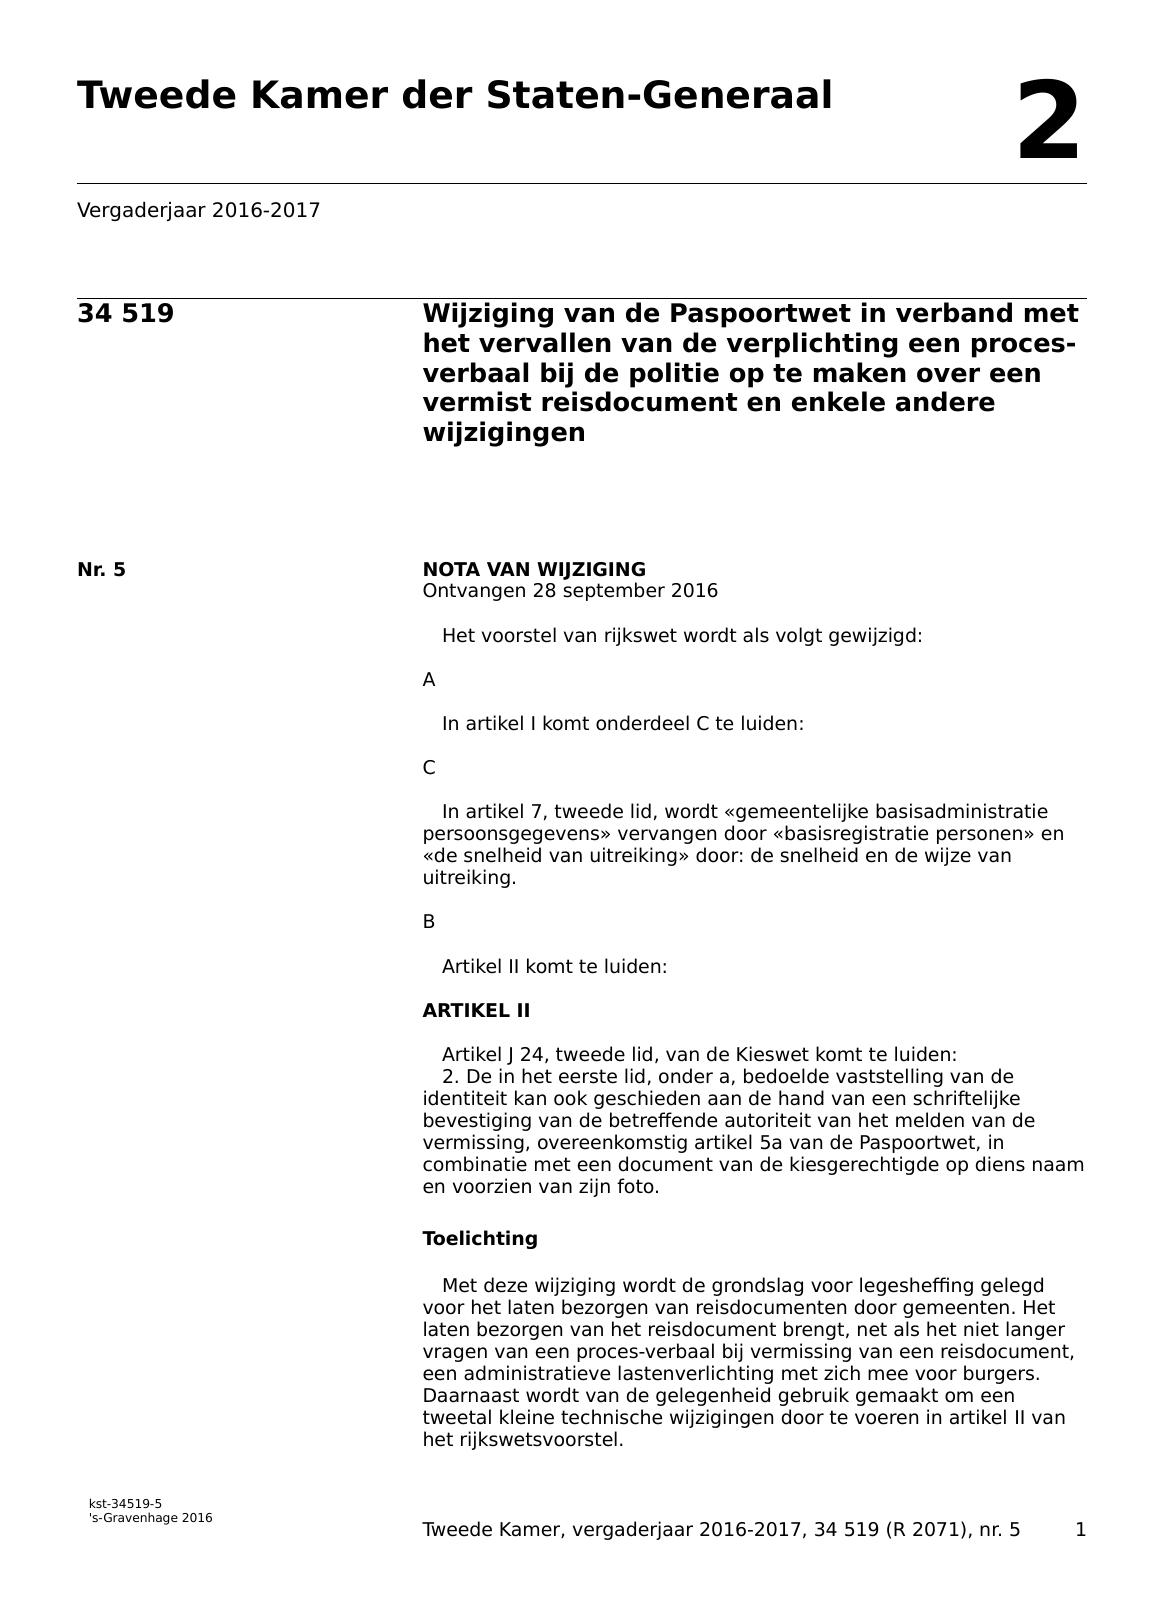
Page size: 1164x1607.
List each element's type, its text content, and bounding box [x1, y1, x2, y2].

subtitle 34 519 Wijziging van de Paspoortwet in verband met het vervallen van de verplichting een proces-verbaal bij de politie op te maken over een vermist reisdocument en enkele andere wijzigingen [77, 299, 1087, 447]
table_header 2 [886, 59, 1087, 183]
text 's-Gravenhage 2016 [88, 1511, 323, 1525]
text In artikel I komt onderdeel C te luiden: [422, 713, 1087, 735]
subtitle B [422, 911, 1087, 933]
text Artikel J 24, tweede lid, van de Kieswet komt te luiden: [422, 1044, 1087, 1066]
table_cell Vergaderjaar 2016-2017 [77, 184, 1087, 298]
text Het voorstel van rijkswet wordt als volgt gewijzigd: [422, 624, 1087, 647]
subtitle ARTIKEL II [422, 1000, 1087, 1022]
subtitle A [422, 669, 1087, 691]
text Met deze wijziging wordt de grondslag voor legesheffing gelegd voor het laten bezorgen van reisdocumenten door gemeenten. Het laten bezorgen van het reisdocument brengt, net als het niet langer vragen van een proces-verbaal bij vermissing van een reisdocument, een administratieve lastenverlichting met zich mee voor burgers. Daarnaast wordt van de gelegenheid gebruik gemaakt om een tweetal kleine technische wijzigingen door te voeren in artikel II van het rijkswetsvoorstel. [422, 1275, 1087, 1451]
subtitle Nr. 5 NOTA VAN WIJZIGING [77, 558, 1087, 580]
text Ontvangen 28 september 2016 [422, 580, 1087, 602]
subtitle C [422, 757, 1087, 779]
subtitle Toelichting [422, 1228, 1087, 1250]
text Artikel II komt te luiden: [422, 956, 1087, 977]
table_header Tweede Kamer der Staten-Generaal [77, 59, 886, 183]
text 2. De in het eerste lid, onder a, bedoelde vaststelling van de identiteit kan ook geschieden aan de hand van een schriftelijke bevestiging van de betreffende autoriteit van het melden van de vermissing, overeenkomstig artikel 5a van de Paspoortwet, in combinatie met een document van de kiesgerechtigde op diens naam en voorzien van zijn foto. [422, 1066, 1087, 1198]
text kst-34519-5 [88, 1497, 323, 1511]
text In artikel 7, tweede lid, wordt «gemeentelijke basisadministratie persoonsgegevens» vervangen door «basisregistratie personen» en «de snelheid van uitreiking» door: de snelheid en de wijze van uitreiking. [422, 801, 1087, 889]
